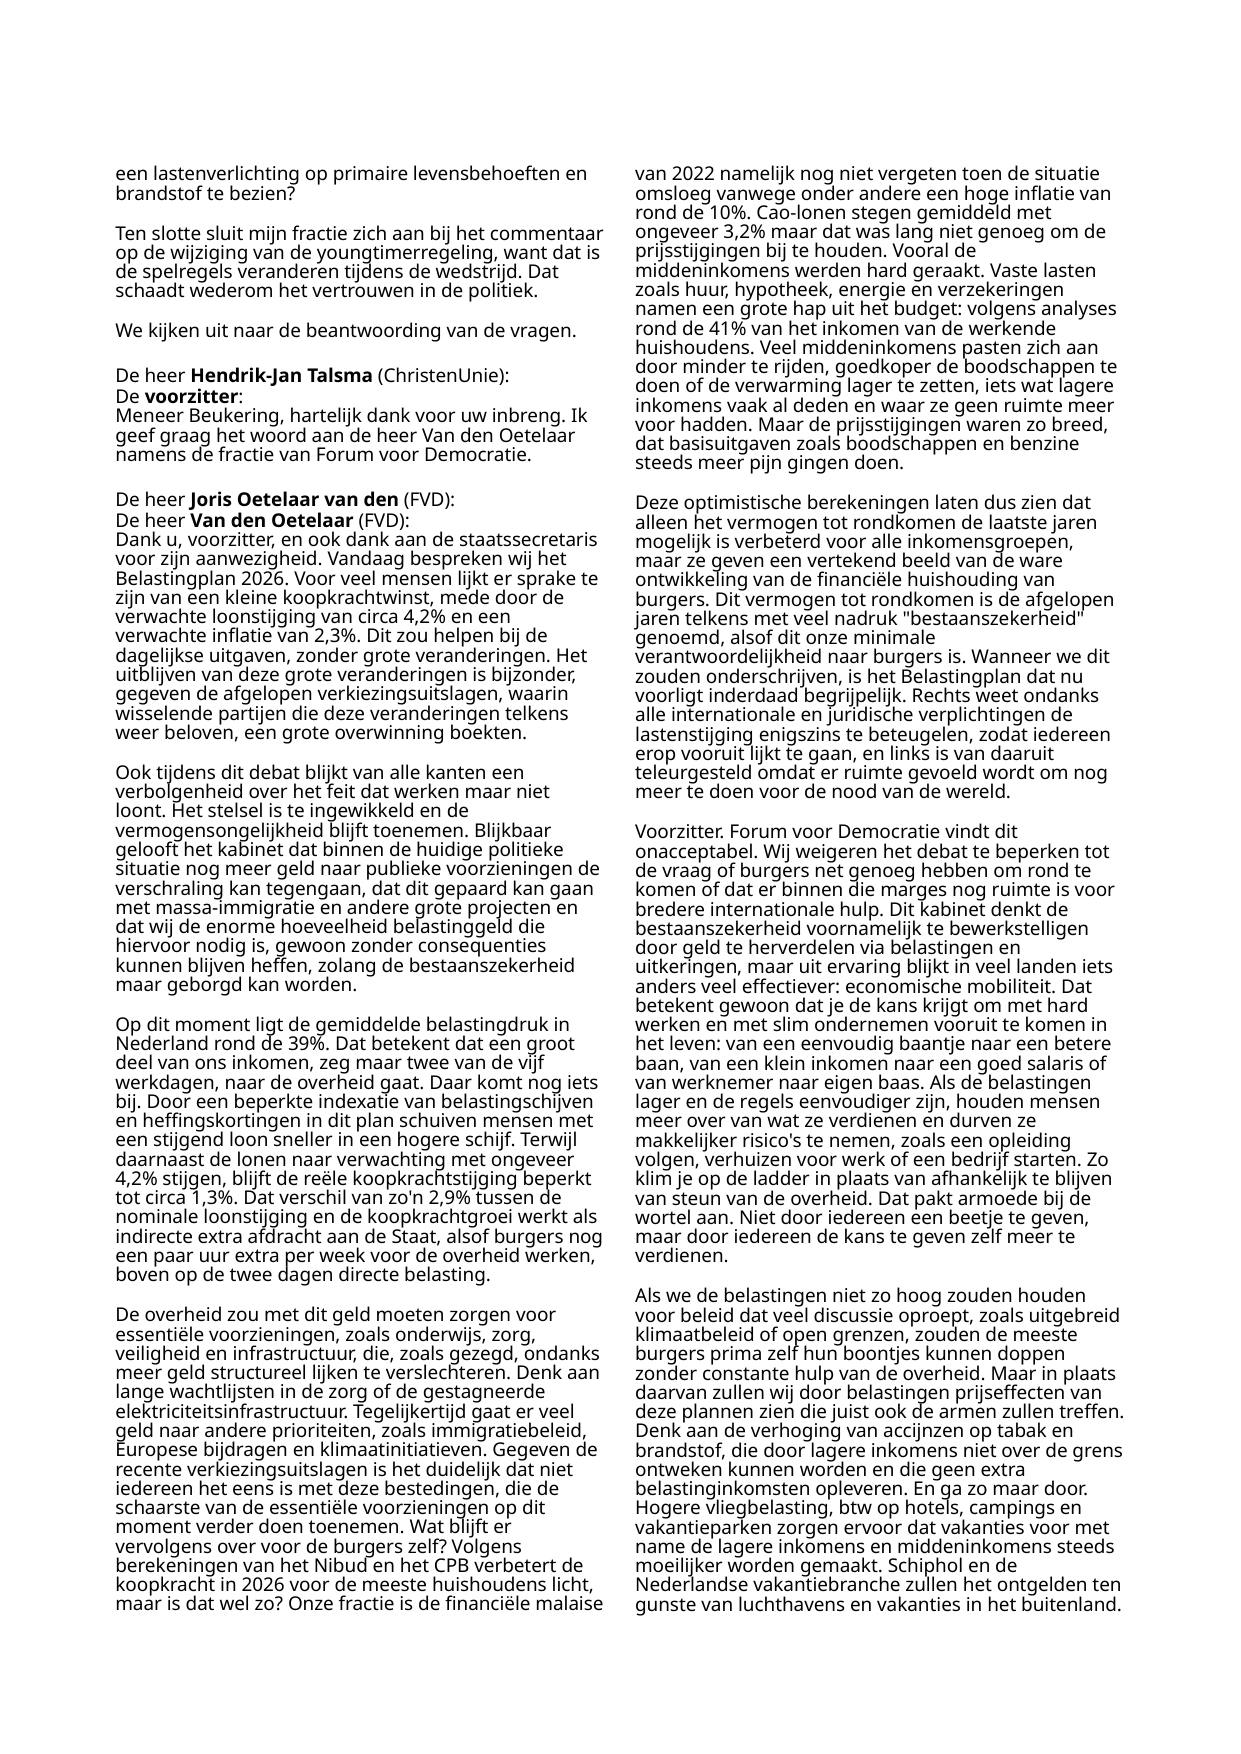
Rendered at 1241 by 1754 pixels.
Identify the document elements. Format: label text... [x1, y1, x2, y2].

text De voorzitter: [115, 388, 605, 407]
text Dank u, voorzitter, en ook dank aan de staatssecretaris voor zijn aanwezigheid. Vandaag bespreken wij het Belastingplan 2026. Voor veel mensen lijkt er sprake te zijn van een kleine koopkrachtwinst, mede door de verwachte loonstijging van circa 4,2% en een verwachte inflatie van 2,3%. Dit zou helpen bij de dagelijkse uitgaven, zonder grote veranderingen. Het uitblijven van deze grote veranderingen is bijzonder, gegeven de afgelopen verkiezingsuitslagen, waarin wisselende partijen die deze veranderingen telkens weer beloven, een grote overwinning boekten. [115, 531, 605, 743]
text De overheid zou met dit geld moeten zorgen voor essentiële voorzieningen, zoals onderwijs, zorg, veiligheid en infrastructuur, die, zoals gezegd, ondanks meer geld structureel lijken te verslechteren. Denk aan lange wachtlijsten in de zorg of de gestagneerde elektriciteitsinfrastructuur. Tegelijkertijd gaat er veel geld naar andere prioriteiten, zoals immigratiebeleid, Europese bijdragen en klimaatinitiatieven. Gegeven de recente verkiezingsuitslagen is het duidelijk dat niet iedereen het eens is met deze bestedingen, die de schaarste van de essentiële voorzieningen op dit moment verder doen toenemen. Wat blijft er vervolgens over voor de burgers zelf? Volgens berekeningen van het Nibud en het CPB verbetert de koopkracht in 2026 voor de meeste huishoudens licht, maar is dat wel zo? Onze fractie is de financiële malaise [115, 1306, 605, 1615]
text Deze optimistische berekeningen laten dus zien dat alleen het vermogen tot rondkomen de laatste jaren mogelijk is verbeterd voor alle inkomensgroepen, maar ze geven een vertekend beeld van de ware ontwikkeling van de financiële huishouding van burgers. Dit vermogen tot rondkomen is de afgelopen jaren telkens met veel nadruk "bestaanszekerheid" genoemd, alsof dit onze minimale verantwoordelijkheid naar burgers is. Wanneer we dit zouden onderschrijven, is het Belastingplan dat nu voorligt inderdaad begrijpelijk. Rechts weet ondanks alle internationale en juridische verplichtingen de lastenstijging enigszins te beteugelen, zodat iedereen erop vooruit lijkt te gaan, en links is van daaruit teleurgesteld omdat er ruimte gevoeld wordt om nog meer te doen voor de nood van de wereld. [635, 494, 1125, 803]
text van 2022 namelijk nog niet vergeten toen de situatie omsloeg vanwege onder andere een hoge inflatie van rond de 10%. Cao-lonen stegen gemiddeld met ongeveer 3,2% maar dat was lang niet genoeg om de prijsstijgingen bij te houden. Vooral de middeninkomens werden hard geraakt. Vaste lasten zoals huur, hypotheek, energie en verzekeringen namen een grote hap uit het budget: volgens analyses rond de 41% van het inkomen van de werkende huishoudens. Veel middeninkomens pasten zich aan door minder te rijden, goedkoper de boodschappen te doen of de verwarming lager te zetten, iets wat lagere inkomens vaak al deden en waar ze geen ruimte meer voor hadden. Maar de prijsstijgingen waren zo breed, dat basisuitgaven zoals boodschappen en benzine steeds meer pijn gingen doen. [635, 165, 1125, 474]
text Voorzitter. Forum voor Democratie vindt dit onacceptabel. Wij weigeren het debat te beperken tot de vraag of burgers net genoeg hebben om rond te komen of dat er binnen die marges nog ruimte is voor bredere internationale hulp. Dit kabinet denkt de bestaanszekerheid voornamelijk te bewerkstelligen door geld te herverdelen via belastingen en uitkeringen, maar uit ervaring blijkt in veel landen iets anders veel effectiever: economische mobiliteit. Dat betekent gewoon dat je de kans krijgt om met hard werken en met slim ondernemen vooruit te komen in het leven: van een eenvoudig baantje naar een betere baan, van een klein inkomen naar een goed salaris of van werknemer naar eigen baas. Als de belastingen lager en de regels eenvoudiger zijn, houden mensen meer over van wat ze verdienen en durven ze makkelijker risico's te nemen, zoals een opleiding volgen, verhuizen voor werk of een bedrijf starten. Zo klim je op de ladder in plaats van afhankelijk te blijven van steun van de overheid. Dat pakt armoede bij de wortel aan. Niet door iedereen een beetje te geven, maar door iedereen de kans te geven zelf meer te verdienen. [635, 823, 1125, 1267]
text Ook tijdens dit debat blijkt van alle kanten een verbolgenheid over het feit dat werken maar niet loont. Het stelsel is te ingewikkeld en de vermogensongelijkheid blijft toenemen. Blijkbaar gelooft het kabinet dat binnen de huidige politieke situatie nog meer geld naar publieke voorzieningen de verschraling kan tegengaan, dat dit gepaard kan gaan met massa-immigratie en andere grote projecten en dat wij de enorme hoeveelheid belastinggeld die hiervoor nodig is, gewoon zonder consequenties kunnen blijven heffen, zolang de bestaanszekerheid maar geborgd kan worden. [115, 764, 605, 995]
text Ten slotte sluit mijn fractie zich aan bij het commentaar op de wijziging van de youngtimerregeling, want dat is de spelregels veranderen tijdens de wedstrijd. Dat schaadt wederom het vertrouwen in de politiek. [115, 224, 605, 302]
text een lastenverlichting op primaire levensbehoeften en brandstof te bezien? [115, 165, 605, 204]
text Als we de belastingen niet zo hoog zouden houden voor beleid dat veel discussie oproept, zoals uitgebreid klimaatbeleid of open grenzen, zouden de meeste burgers prima zelf hun boontjes kunnen doppen zonder constante hulp van de overheid. Maar in plaats daarvan zullen wij door belastingen prijseffecten van deze plannen zien die juist ook de armen zullen treffen. Denk aan de verhoging van accijnzen op tabak en brandstof, die door lagere inkomens niet over de grens ontweken kunnen worden en die geen extra belastinginkomsten opleveren. En ga zo maar door. Hogere vliegbelasting, btw op hotels, campings en vakantieparken zorgen ervoor dat vakanties voor met name de lagere inkomens en middeninkomens steeds moeilijker worden gemaakt. Schiphol en de Nederlandse vakantiebranche zullen het ontgelden ten gunste van luchthavens en vakanties in het buitenland. [635, 1287, 1125, 1615]
text De heer Joris Oetelaar van den (FVD): [115, 486, 605, 512]
text Meneer Beukering, hartelijk dank voor uw inbreng. Ik geef graag het woord aan de heer Van den Oetelaar namens de fractie van Forum voor Democratie. [115, 407, 605, 465]
text De heer Van den Oetelaar (FVD): [115, 512, 605, 531]
text We kijken uit naar de beantwoording van de vragen. [115, 322, 605, 342]
text Op dit moment ligt de gemiddelde belastingdruk in Nederland rond de 39%. Dat betekent dat een groot deel van ons inkomen, zeg maar twee van de vijf werkdagen, naar de overheid gaat. Daar komt nog iets bij. Door een beperkte indexatie van belastingschijven en heffingskortingen in dit plan schuiven mensen met een stijgend loon sneller in een hogere schijf. Terwijl daarnaast de lonen naar verwachting met ongeveer 4,2% stijgen, blijft de reële koopkrachtstijging beperkt tot circa 1,3%. Dat verschil van zo'n 2,9% tussen de nominale loonstijging en de koopkrachtgroei werkt als indirecte extra afdracht aan de Staat, alsof burgers nog een paar uur extra per week voor de overheid werken, boven op de twee dagen directe belasting. [115, 1016, 605, 1286]
text De heer Hendrik-Jan Talsma (ChristenUnie): [115, 362, 605, 388]
